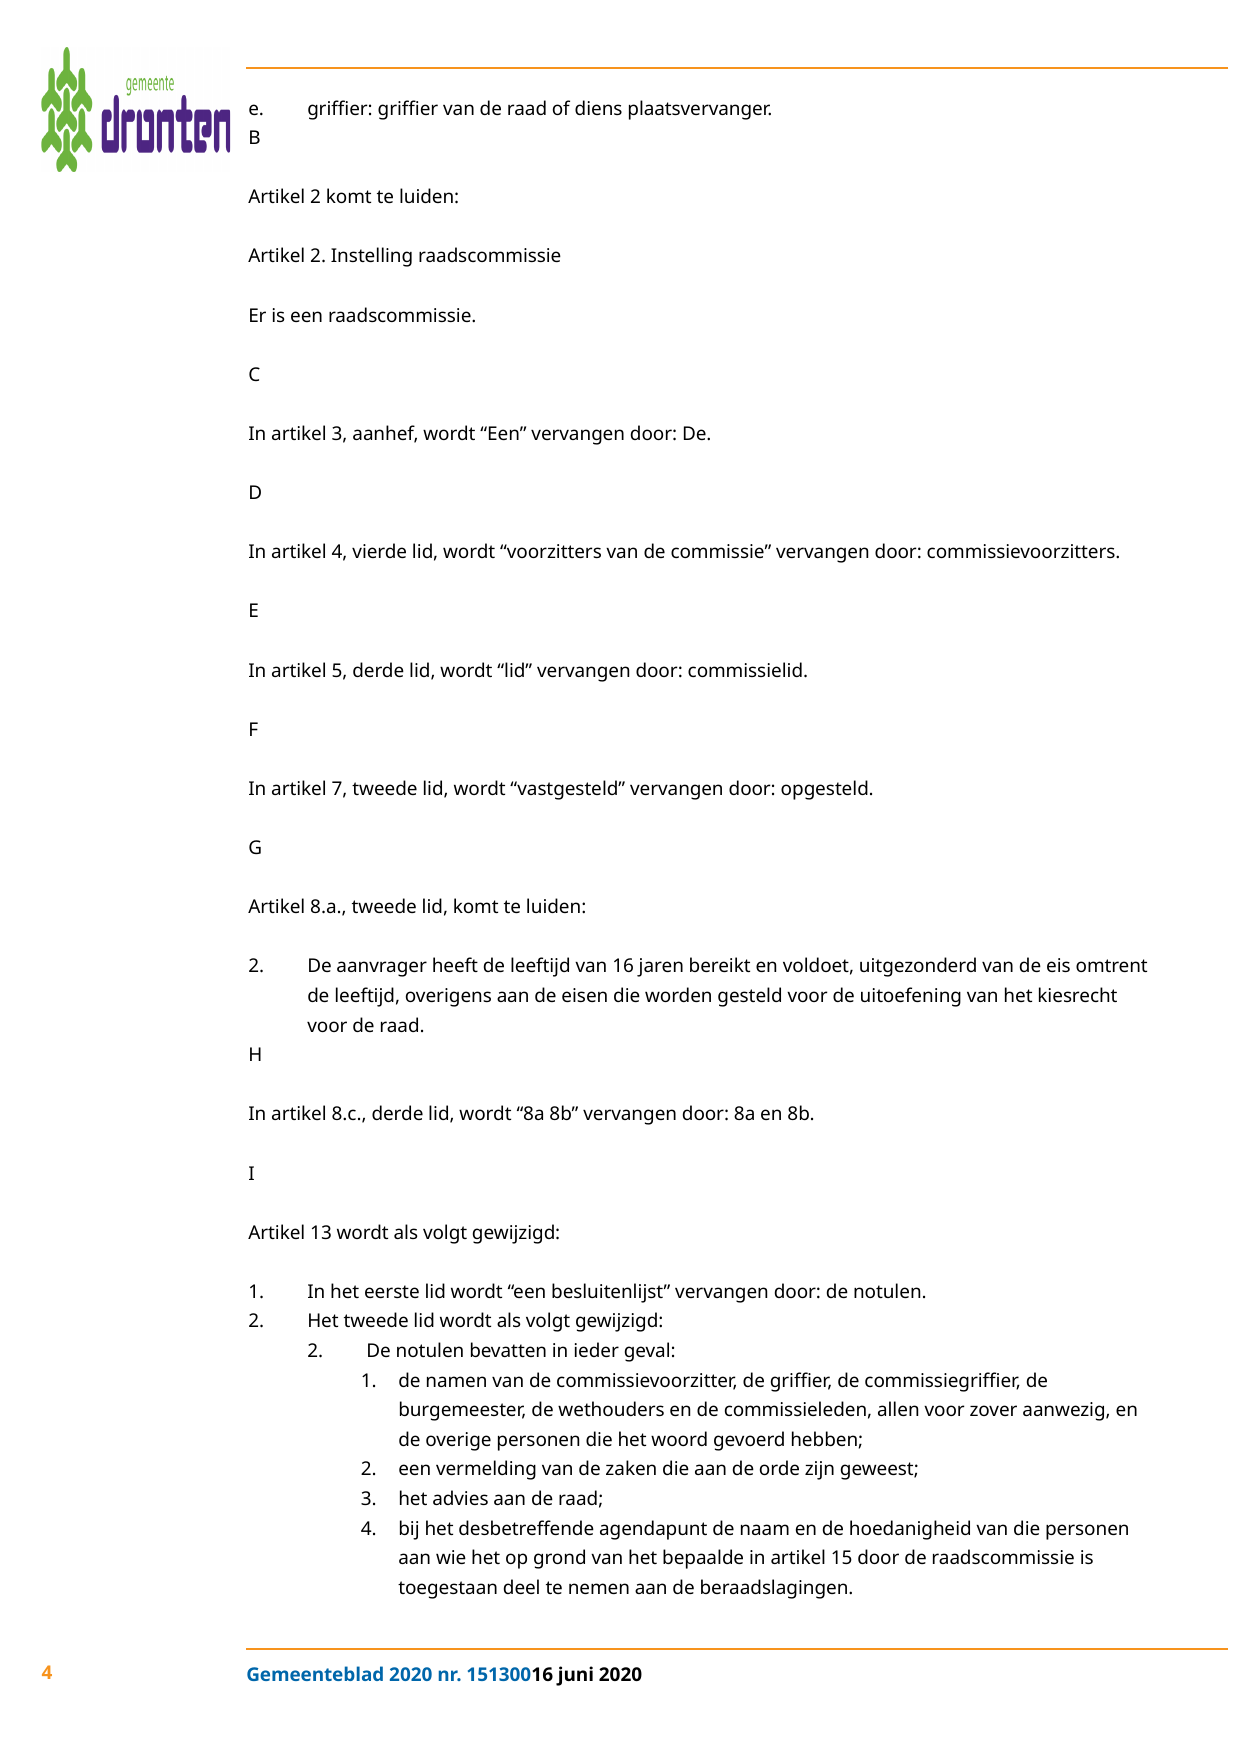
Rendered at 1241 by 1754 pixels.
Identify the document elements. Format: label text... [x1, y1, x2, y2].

text Er is een raadscommissie. [248, 302, 1152, 328]
list Het tweede lid wordt als volgt gewijzigd: [248, 1308, 1152, 1333]
text F [248, 716, 1152, 742]
list bij het desbetreffende agendapunt de naam en de hoedanigheid van die personen aan wie het op grond van het bepaalde in artikel 15 door de raadscommissie is toegestaan deel te nemen aan de beraadslagingen. [361, 1515, 1152, 1600]
text D [248, 479, 1152, 505]
list griffier: griffier van de raad of diens plaatsvervanger. [248, 95, 1152, 121]
text Artikel 8.a., tweede lid, komt te luiden: [248, 893, 1152, 919]
list De notulen bevatten in ieder geval: [307, 1337, 1152, 1363]
text In artikel 5, derde lid, wordt “lid” vervangen door: commissielid. [248, 657, 1152, 683]
text In artikel 4, vierde lid, wordt “voorzitters van de commissie” vervangen door: commissievoorzitters. [248, 538, 1152, 564]
list In het eerste lid wordt “een besluitenlijst” vervangen door: de notulen. [248, 1278, 1152, 1304]
list De aanvrager heeft de leeftijd van 16 jaren bereikt en voldoet, uitgezonderd van de eis omtrent de leeftijd, overigens aan de eisen die worden gesteld voor de uitoefening van het kiesrecht voor de raad. [248, 953, 1152, 1038]
text In artikel 7, tweede lid, wordt “vastgesteld” vervangen door: opgesteld. [248, 775, 1152, 801]
text G [248, 834, 1152, 860]
text Artikel 13 wordt als volgt gewijzigd: [248, 1219, 1152, 1245]
text In artikel 8.c., derde lid, wordt “8a 8b” vervangen door: 8a en 8b. [248, 1101, 1152, 1126]
text H [248, 1041, 1152, 1067]
list het advies aan de raad; [361, 1485, 1152, 1511]
list een vermelding van de zaken die aan de orde zijn geweest; [361, 1456, 1152, 1481]
text E [248, 598, 1152, 623]
text I [248, 1160, 1152, 1186]
text In artikel 3, aanhef, wordt “Een” vervangen door: De. [248, 420, 1152, 446]
text Artikel 2. Instelling raadscommissie [248, 243, 1152, 268]
text Artikel 2 komt te luiden: [248, 183, 1152, 209]
list de namen van de commissievoorzitter, de griffier, de commissiegriffier, de burgemeester, de wethouders en de commissieleden, allen voor zover aanwezig, en de overige personen die het woord gevoerd hebben; [361, 1367, 1152, 1452]
text B [248, 124, 1152, 150]
picture [41, 47, 231, 172]
text C [248, 361, 1152, 387]
